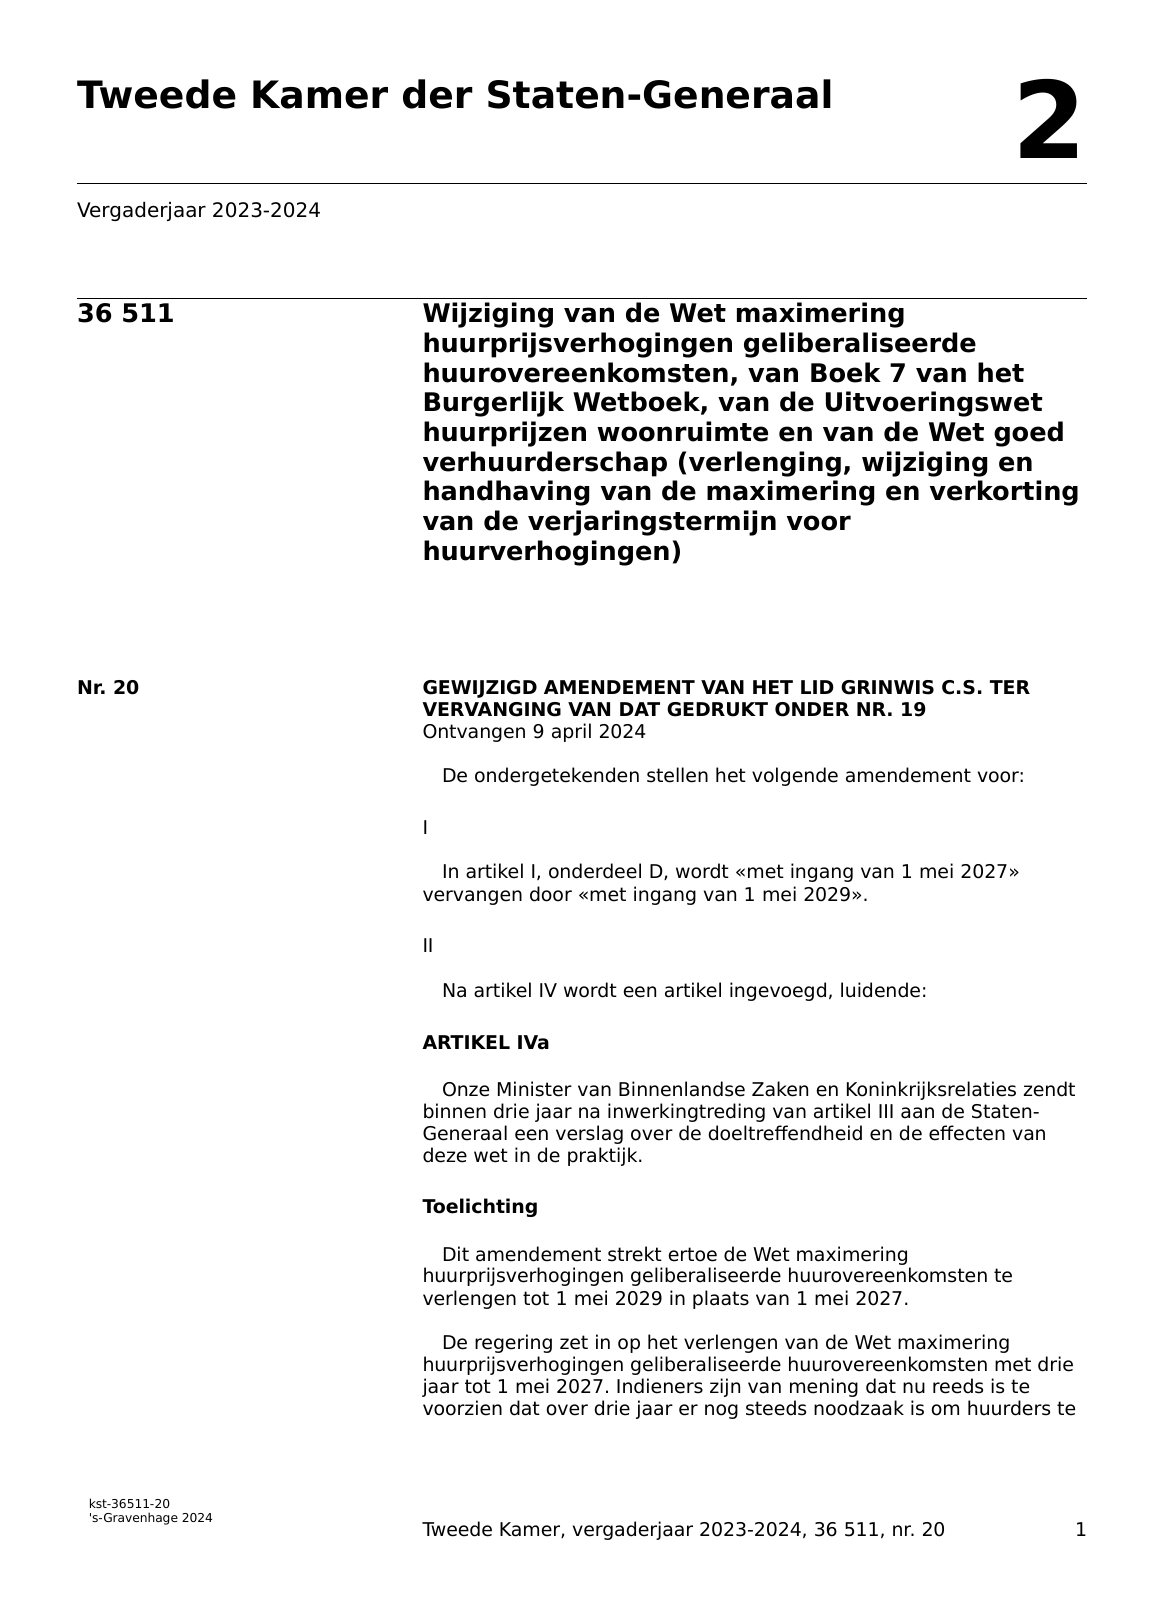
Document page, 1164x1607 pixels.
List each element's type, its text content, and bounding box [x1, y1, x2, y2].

subtitle ARTIKEL IVa [422, 1032, 1087, 1053]
table_header Tweede Kamer der Staten-Generaal [77, 59, 886, 183]
subtitle I [422, 817, 1087, 839]
text In artikel I, onderdeel D, wordt «met ingang van 1 mei 2027» vervangen door «met ingang van 1 mei 2029». [422, 861, 1087, 905]
subtitle II [422, 935, 1087, 957]
text De ondergetekenden stellen het volgende amendement voor: [422, 765, 1087, 787]
subtitle 36 511 Wijziging van de Wet maximering huurprijsverhogingen geliberaliseerde huurovereenkomsten, van Boek 7 van het Burgerlijk Wetboek, van de Uitvoeringswet huurprijzen woonruimte en van de Wet goed verhuurderschap (verlenging, wijziging en handhaving van de maximering en verkorting van de verjaringstermijn voor huurverhogingen) [77, 299, 1087, 566]
text Onze Minister van Binnenlandse Zaken en Koninkrijksrelaties zendt binnen drie jaar na inwerkingtreding van artikel III aan de Staten-Generaal een verslag over de doeltreffendheid en de effecten van deze wet in de praktijk. [422, 1078, 1087, 1166]
text 's-Gravenhage 2024 [88, 1511, 323, 1525]
text De regering zet in op het verlengen van de Wet maximering huurprijsverhogingen geliberaliseerde huurovereenkomsten met drie jaar tot 1 mei 2027. Indieners zijn van mening dat nu reeds is te voorzien dat over drie jaar er nog steeds noodzaak is om huurders te [422, 1332, 1087, 1419]
table_cell Vergaderjaar 2023-2024 [77, 184, 1087, 298]
text kst-36511-20 [88, 1497, 323, 1511]
text Na artikel IV wordt een artikel ingevoegd, luidende: [422, 979, 1087, 1002]
text Dit amendement strekt ertoe de Wet maximering huurprijsverhogingen geliberaliseerde huurovereenkomsten te verlengen tot 1 mei 2029 in plaats van 1 mei 2027. [422, 1243, 1087, 1309]
text Ontvangen 9 april 2024 [422, 721, 1087, 743]
subtitle Toelichting [422, 1196, 1087, 1218]
table_header 2 [886, 59, 1087, 183]
subtitle Nr. 20 GEWIJZIGD AMENDEMENT VAN HET LID GRINWIS C.S. TER VERVANGING VAN DAT GEDRUKT ONDER NR. 19 [77, 677, 1087, 721]
